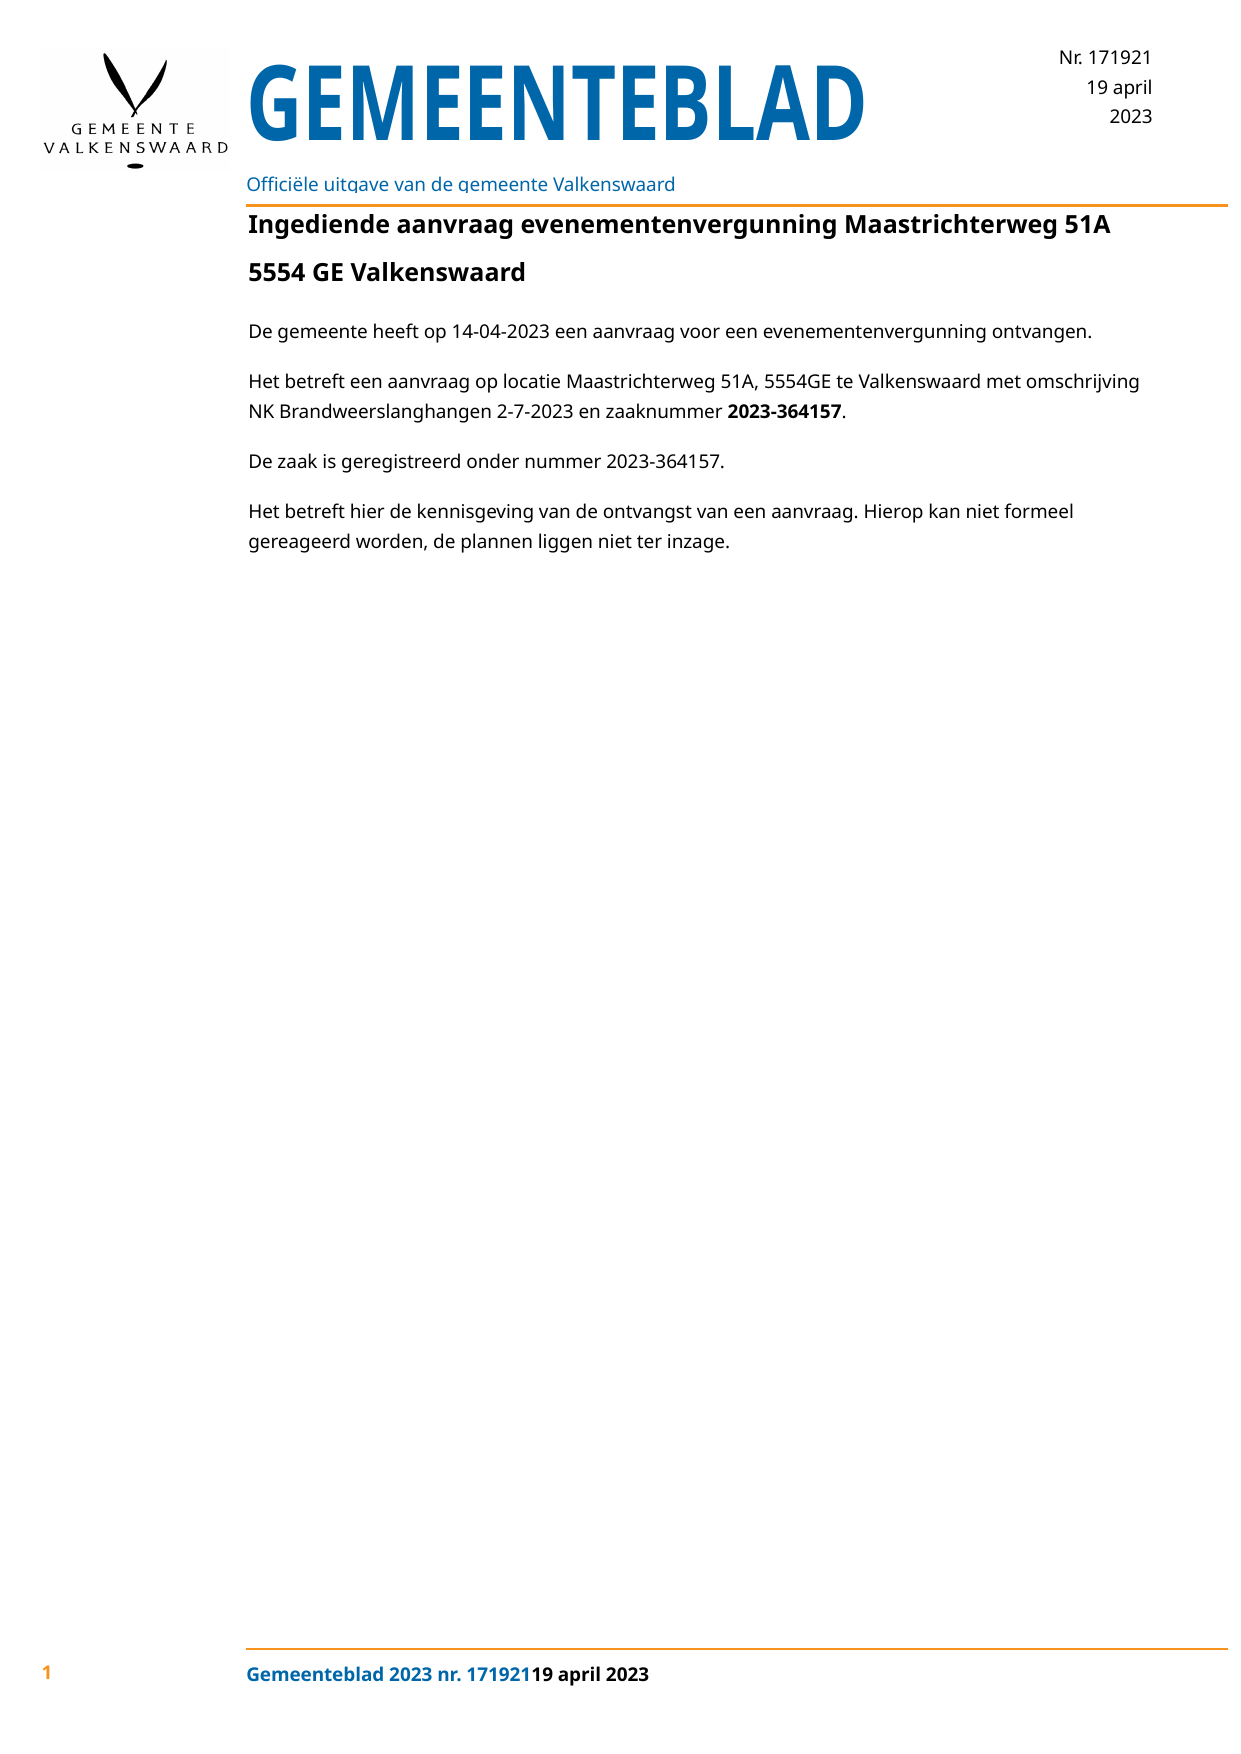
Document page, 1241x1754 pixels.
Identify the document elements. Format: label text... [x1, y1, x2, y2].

picture [41, 47, 231, 172]
text Het betreft hier de kennisgeving van de ontvangst van een aanvraag. Hierop kan niet formeel gereageerd worden, de plannen liggen niet ter inzage. [248, 499, 1152, 554]
text De zaak is geregistreerd onder nummer 2023-364157. [248, 448, 1152, 474]
text De gemeente heeft op 14-04-2023 een aanvraag voor een evenementenvergunning ontvangen. [248, 318, 1152, 344]
text Het betreft een aanvraag op locatie Maastrichterweg 51A, 5554GE te Valkenswaard met omschrijving NK Brandweerslanghangen 2-7-2023 en zaaknummer 2023-364157. [248, 368, 1152, 424]
text Ingediende aanvraag evenementenvergunning Maastrichterweg 51A 5554 GE Valkenswaard [248, 207, 1152, 288]
